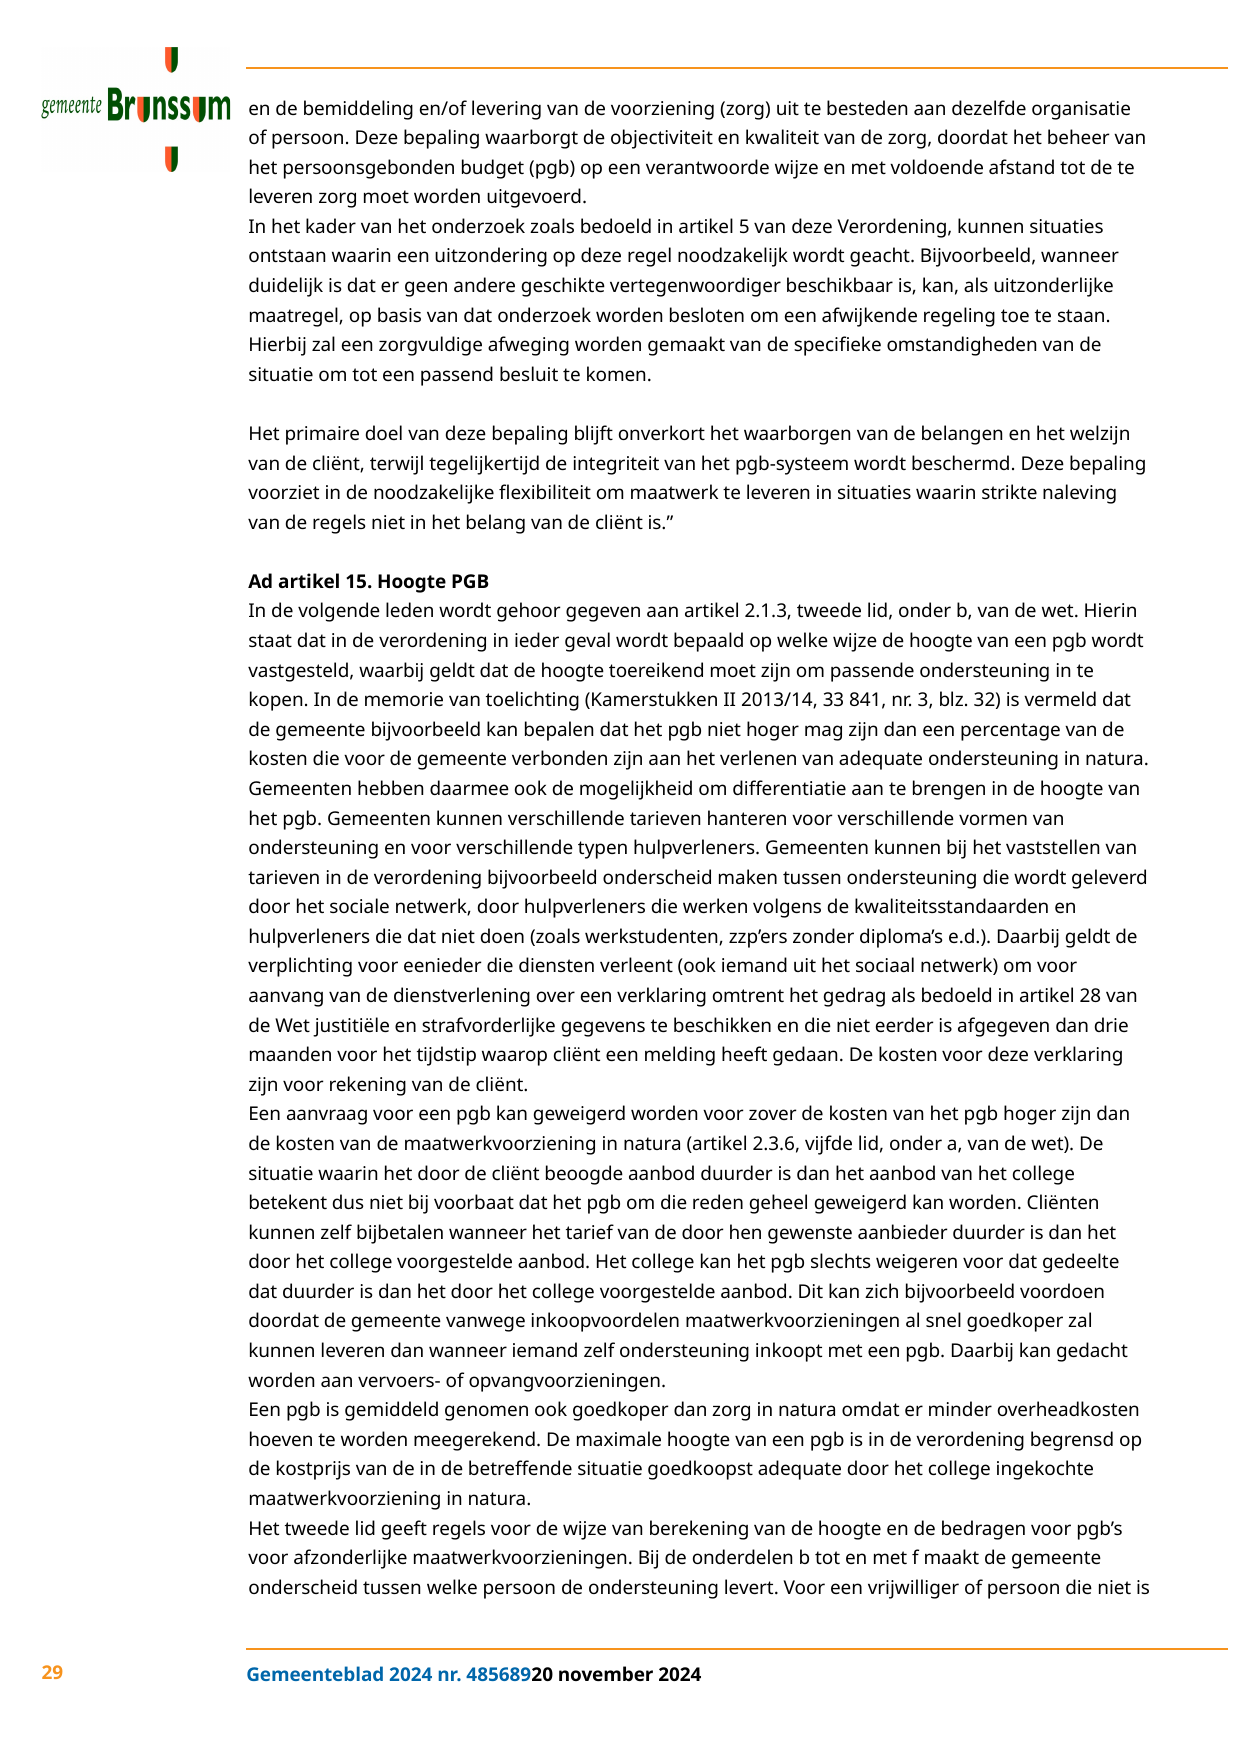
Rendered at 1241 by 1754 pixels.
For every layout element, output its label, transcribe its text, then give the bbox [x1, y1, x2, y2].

text Ad artikel 15. Hoogte PGB [248, 568, 1152, 594]
text In de volgende leden wordt gehoor gegeven aan artikel 2.1.3, tweede lid, onder b, van de wet. Hierin staat dat in de verordening in ieder geval wordt bepaald op welke wijze de hoogte van een pgb wordt vastgesteld, waarbij geldt dat de hoogte toereikend moet zijn om passende ondersteuning in te kopen. In de memorie van toelichting (Kamerstukken II 2013/14, 33 841, nr. 3, blz. 32) is vermeld dat de gemeente bijvoorbeeld kan bepalen dat het pgb niet hoger mag zijn dan een percentage van de kosten die voor de gemeente verbonden zijn aan het verlenen van adequate ondersteuning in natura. Gemeenten hebben daarmee ook de mogelijkheid om differentiatie aan te brengen in de hoogte van het pgb. Gemeenten kunnen verschillende tarieven hanteren voor verschillende vormen van ondersteuning en voor verschillende typen hulpverleners. Gemeenten kunnen bij het vaststellen van tarieven in de verordening bijvoorbeeld onderscheid maken tussen ondersteuning die wordt geleverd door het sociale netwerk, door hulpverleners die werken volgens de kwaliteitsstandaarden en hulpverleners die dat niet doen (zoals werkstudenten, zzp’ers zonder diploma’s e.d.). Daarbij geldt de verplichting voor eenieder die diensten verleent (ook iemand uit het sociaal netwerk) om voor aanvang van de dienstverlening over een verklaring omtrent het gedrag als bedoeld in artikel 28 van de Wet justitiële en strafvorderlijke gegevens te beschikken en die niet eerder is afgegeven dan drie maanden voor het tijdstip waarop cliënt een melding heeft gedaan. De kosten voor deze verklaring zijn voor rekening van de cliënt. [248, 598, 1152, 1097]
text en de bemiddeling en/of levering van de voorziening (zorg) uit te besteden aan dezelfde organisatie of persoon. Deze bepaling waarborgt de objectiviteit en kwaliteit van de zorg, doordat het beheer van het persoonsgebonden budget (pgb) op een verantwoorde wijze en met voldoende afstand tot de te leveren zorg moet worden uitgevoerd. [248, 95, 1152, 209]
text Het primaire doel van deze bepaling blijft onverkort het waarborgen van de belangen en het welzijn van de cliënt, terwijl tegelijkertijd de integriteit van het pgb-systeem wordt beschermd. Deze bepaling voorziet in de noodzakelijke flexibiliteit om maatwerk te leveren in situaties waarin strikte naleving van de regels niet in het belang van de cliënt is.” [248, 420, 1152, 535]
text In het kader van het onderzoek zoals bedoeld in artikel 5 van deze Verordening, kunnen situaties ontstaan waarin een uitzondering op deze regel noodzakelijk wordt geacht. Bijvoorbeeld, wanneer duidelijk is dat er geen andere geschikte vertegenwoordiger beschikbaar is, kan, als uitzonderlijke maatregel, op basis van dat onderzoek worden besloten om een afwijkende regeling toe te staan. Hierbij zal een zorgvuldige afweging worden gemaakt van de specifieke omstandigheden van de situatie om tot een passend besluit te komen. [248, 213, 1152, 387]
picture [41, 47, 231, 172]
text Een aanvraag voor een pgb kan geweigerd worden voor zover de kosten van het pgb hoger zijn dan de kosten van de maatwerkvoorziening in natura (artikel 2.3.6, vijfde lid, onder a, van de wet). De situatie waarin het door de cliënt beoogde aanbod duurder is dan het aanbod van het college betekent dus niet bij voorbaat dat het pgb om die reden geheel geweigerd kan worden. Cliënten kunnen zelf bijbetalen wanneer het tarief van de door hen gewenste aanbieder duurder is dan het door het college voorgestelde aanbod. Het college kan het pgb slechts weigeren voor dat gedeelte dat duurder is dan het door het college voorgestelde aanbod. Dit kan zich bijvoorbeeld voordoen doordat de gemeente vanwege inkoopvoordelen maatwerkvoorzieningen al snel goedkoper zal kunnen leveren dan wanneer iemand zelf ondersteuning inkoopt met een pgb. Daarbij kan gedacht worden aan vervoers- of opvangvoorzieningen. [248, 1101, 1152, 1393]
text Een pgb is gemiddeld genomen ook goedkoper dan zorg in natura omdat er minder overheadkosten hoeven te worden meegerekend. De maximale hoogte van een pgb is in de verordening begrensd op de kostprijs van de in de betreffende situatie goedkoopst adequate door het college ingekochte maatwerkvoorziening in natura. [248, 1396, 1152, 1511]
text Het tweede lid geeft regels voor de wijze van berekening van de hoogte en de bedragen voor pgb’s voor afzonderlijke maatwerkvoorzieningen. Bij de onderdelen b tot en met f maakt de gemeente onderscheid tussen welke persoon de ondersteuning levert. Voor een vrijwilliger of persoon die niet is [248, 1515, 1152, 1600]
